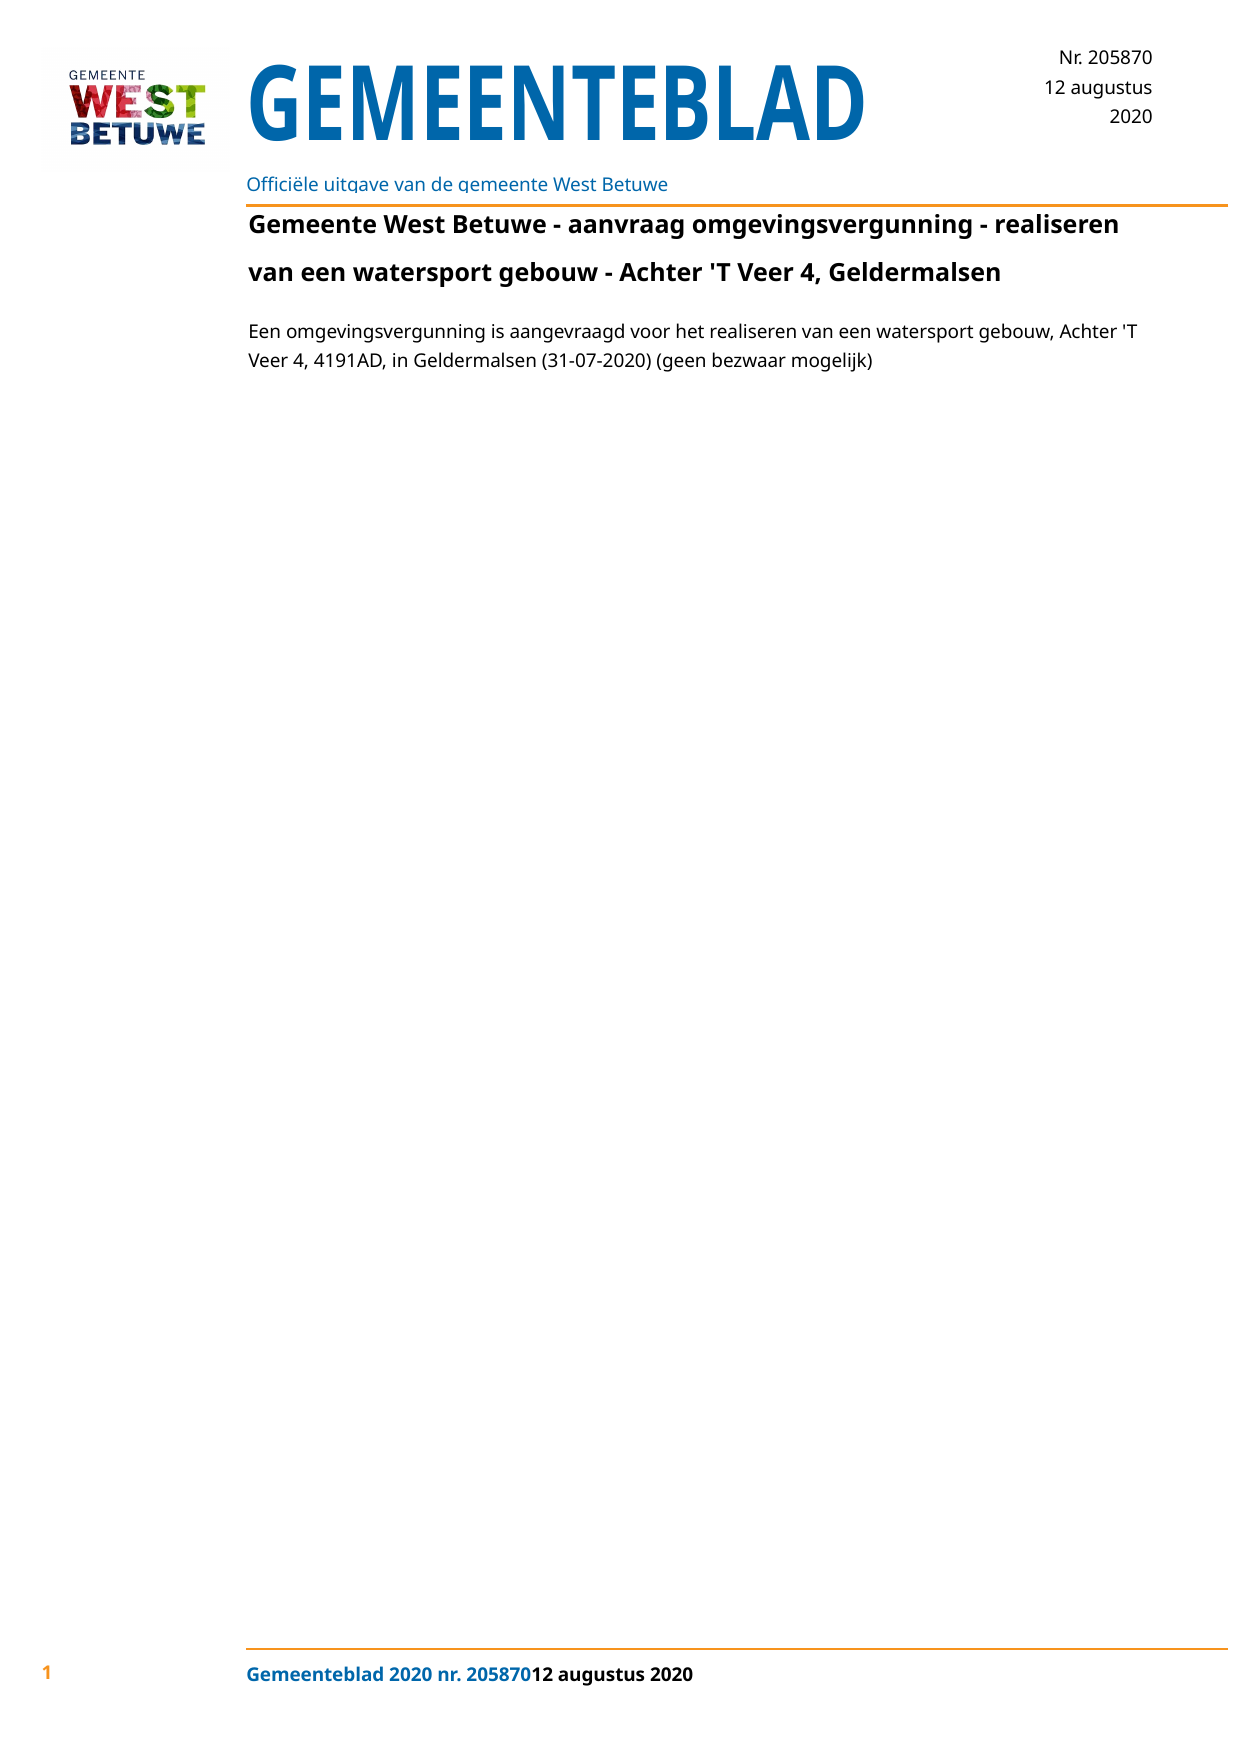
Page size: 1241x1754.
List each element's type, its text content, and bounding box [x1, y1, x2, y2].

picture [41, 47, 231, 172]
text Gemeente West Betuwe - aanvraag omgevingsvergunning - realiseren van een watersport gebouw - Achter 'T Veer 4, Geldermalsen [248, 207, 1152, 288]
text Een omgevingsvergunning is aangevraagd voor het realiseren van een watersport gebouw, Achter 'T Veer 4, 4191AD, in Geldermalsen (31-07-2020) (geen bezwaar mogelijk) [248, 318, 1152, 373]
